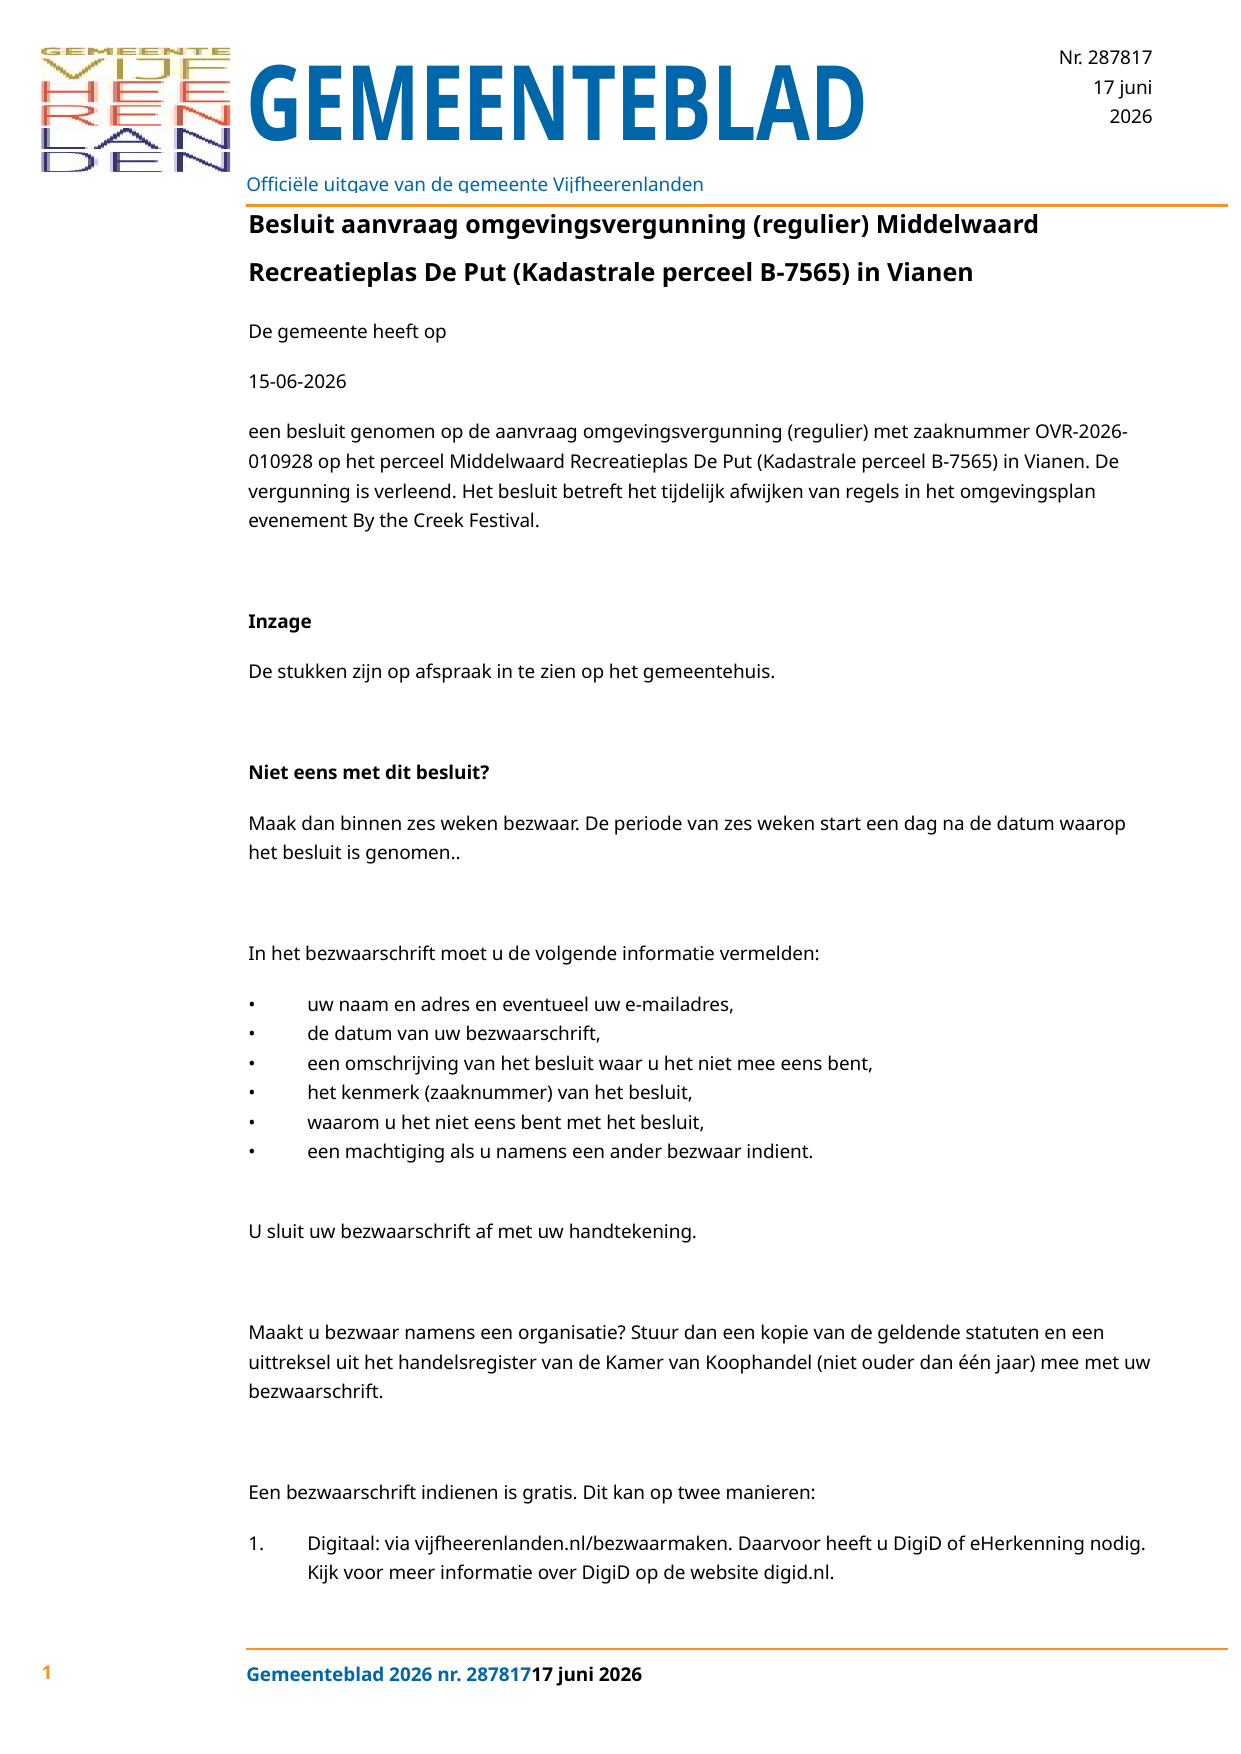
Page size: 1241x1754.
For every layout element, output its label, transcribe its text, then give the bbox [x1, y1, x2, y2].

text Maak dan binnen zes weken bezwaar. De periode van zes weken start een dag na de datum waarop het besluit is genomen.. [248, 810, 1152, 865]
list een omschrijving van het besluit waar u het niet mee eens bent, [248, 1050, 1152, 1076]
text De stukken zijn op afspraak in te zien op het gemeentehuis. [248, 659, 1152, 684]
text In het bezwaarschrift moet u de volgende informatie vermelden: [248, 940, 1152, 966]
text Maakt u bezwaar namens een organisatie? Stuur dan een kopie van de geldende statuten en een uittreksel uit het handelsregister van de Kamer van Koophandel (niet ouder dan één jaar) mee met uw bezwaarschrift. [248, 1319, 1152, 1404]
text Inzage [248, 608, 1152, 634]
list waarom u het niet eens bent met het besluit, [248, 1109, 1152, 1135]
text Een bezwaarschrift indienen is gratis. Dit kan op twee manieren: [248, 1479, 1152, 1505]
list een machtiging als u namens een ander bezwaar indient. [248, 1139, 1152, 1164]
text een besluit genomen op de aanvraag omgevingsvergunning (regulier) met zaaknummer OVR-2026-010928 op het perceel Middelwaard Recreatieplas De Put (Kadastrale perceel B-7565) in Vianen. De vergunning is verleend. Het besluit betreft het tijdelijk afwijken van regels in het omgevingsplan evenement By the Creek Festival. [248, 419, 1152, 533]
text U sluit uw bezwaarschrift af met uw handtekening. [248, 1219, 1152, 1244]
list het kenmerk (zaaknummer) van het besluit, [248, 1079, 1152, 1105]
list uw naam en adres en eventueel uw e-mailadres, [248, 991, 1152, 1017]
list de datum van uw bezwaarschrift, [248, 1020, 1152, 1046]
list Digitaal: via vijfheerenlanden.nl/bezwaarmaken. Daarvoor heeft u DigiD of eHerkenning nodig. Kijk voor meer informatie over DigiD op de website digid.nl. [248, 1530, 1152, 1585]
text 15-06-2026 [248, 368, 1152, 394]
text De gemeente heeft op [248, 318, 1152, 344]
picture [41, 47, 231, 172]
text Niet eens met dit besluit? [248, 759, 1152, 785]
text Besluit aanvraag omgevingsvergunning (regulier) Middelwaard Recreatieplas De Put (Kadastrale perceel B-7565) in Vianen [248, 207, 1152, 288]
